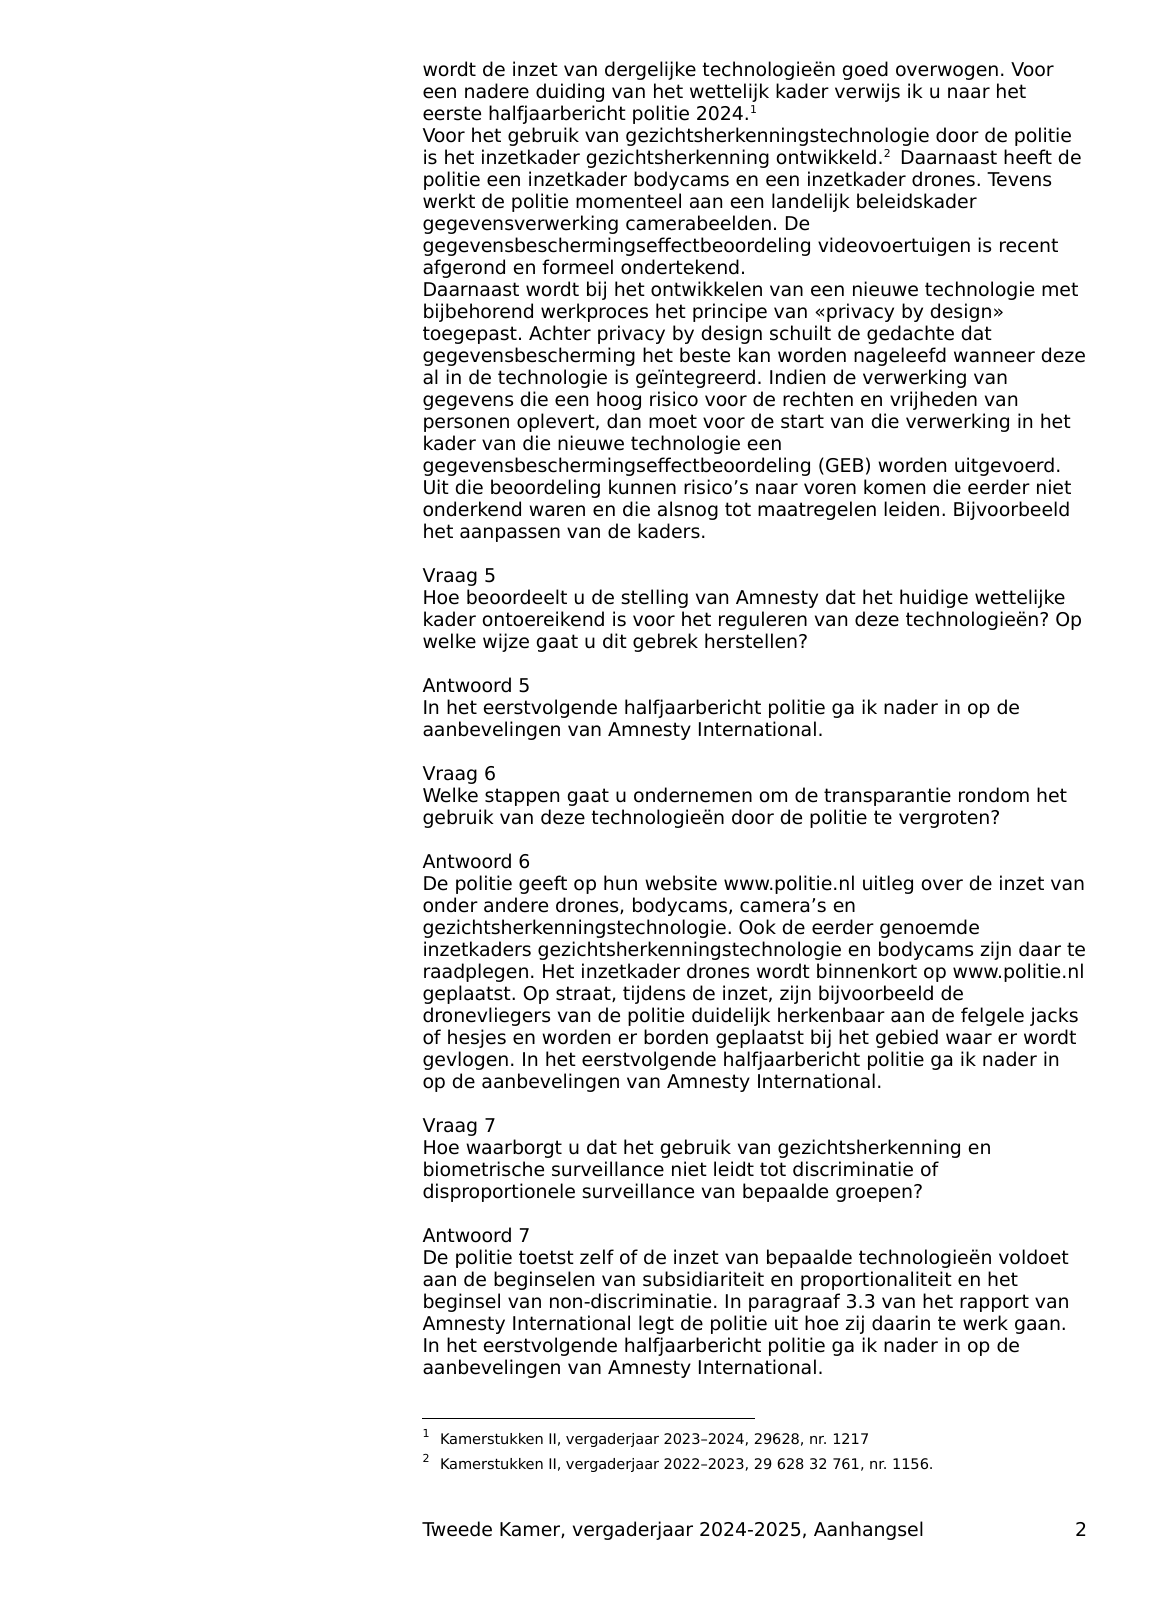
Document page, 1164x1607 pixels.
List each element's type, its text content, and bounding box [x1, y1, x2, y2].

text Welke stappen gaat u ondernemen om de transparantie rondom het gebruik van deze technologieën door de politie te vergroten? [422, 785, 1087, 829]
text De politie geeft op hun website www.politie.nl uitleg over de inzet van onder andere drones, bodycams, camera’s en gezichtsherkenningstechnologie. Ook de eerder genoemde inzetkaders gezichtsherkenningstechnologie en bodycams zijn daar te raadplegen. Het inzetkader drones wordt binnenkort op www.politie.nl geplaatst. Op straat, tijdens de inzet, zijn bijvoorbeeld de dronevliegers van de politie duidelijk herkenbaar aan de felgele jacks of hesjes en worden er borden geplaatst bij het gebied waar er wordt gevlogen. In het eerstvolgende halfjaarbericht politie ga ik nader in op de aanbevelingen van Amnesty International. [422, 873, 1087, 1093]
text Kamerstukken II, vergaderjaar 2023–2024, 29628, nr. 1217 [422, 1427, 1087, 1449]
text Daarnaast wordt bij het ontwikkelen van een nieuwe technologie met bijbehorend werkproces het principe van «privacy by design» toegepast. Achter privacy by design schuilt de gedachte dat gegevensbescherming het beste kan worden nageleefd wanneer deze al in de technologie is geïntegreerd. Indien de verwerking van gegevens die een hoog risico voor de rechten en vrijheden van personen oplevert, dan moet voor de start van die verwerking in het kader van die nieuwe technologie een gegevensbeschermingseffectbeoordeling (GEB) worden uitgevoerd. Uit die beoordeling kunnen risico’s naar voren komen die eerder niet onderkend waren en die alsnog tot maatregelen leiden. Bijvoorbeeld het aanpassen van de kaders. [422, 279, 1087, 543]
text De politie toetst zelf of de inzet van bepaalde technologieën voldoet aan de beginselen van subsidiariteit en proportionaliteit en het beginsel van non-discriminatie. In paragraaf 3.3 van het rapport van Amnesty International legt de politie uit hoe zij daarin te werk gaan. In het eerstvolgende halfjaarbericht politie ga ik nader in op de aanbevelingen van Amnesty International. [422, 1247, 1087, 1379]
text In het eerstvolgende halfjaarbericht politie ga ik nader in op de aanbevelingen van Amnesty International. [422, 697, 1087, 741]
text Antwoord 7 [422, 1225, 1087, 1247]
text Kamerstukken II, vergaderjaar 2022–2023, 29 628 32 761, nr. 1156. [422, 1452, 1087, 1474]
text wordt de inzet van dergelijke technologieën goed overwogen. Voor een nadere duiding van het wettelijk kader verwijs ik u naar het eerste halfjaarbericht politie 2024. [422, 59, 1087, 125]
text Antwoord 5 [422, 675, 1087, 697]
text Voor het gebruik van gezichtsherkenningstechnologie door de politie is het inzetkader gezichtsherkenning ontwikkeld. Daarnaast heeft de politie een inzetkader bodycams en een inzetkader drones. Tevens werkt de politie momenteel aan een landelijk beleidskader gegevensverwerking camerabeelden. De gegevensbeschermingseffectbeoordeling videovoertuigen is recent afgerond en formeel ondertekend. [422, 125, 1087, 279]
text Antwoord 6 [422, 851, 1087, 873]
text Vraag 7 [422, 1115, 1087, 1137]
text Vraag 6 [422, 763, 1087, 785]
text Vraag 5 [422, 565, 1087, 587]
text Hoe beoordeelt u de stelling van Amnesty dat het huidige wettelijke kader ontoereikend is voor het reguleren van deze technologieën? Op welke wijze gaat u dit gebrek herstellen? [422, 587, 1087, 653]
text Hoe waarborgt u dat het gebruik van gezichtsherkenning en biometrische surveillance niet leidt tot discriminatie of disproportionele surveillance van bepaalde groepen? [422, 1137, 1087, 1203]
